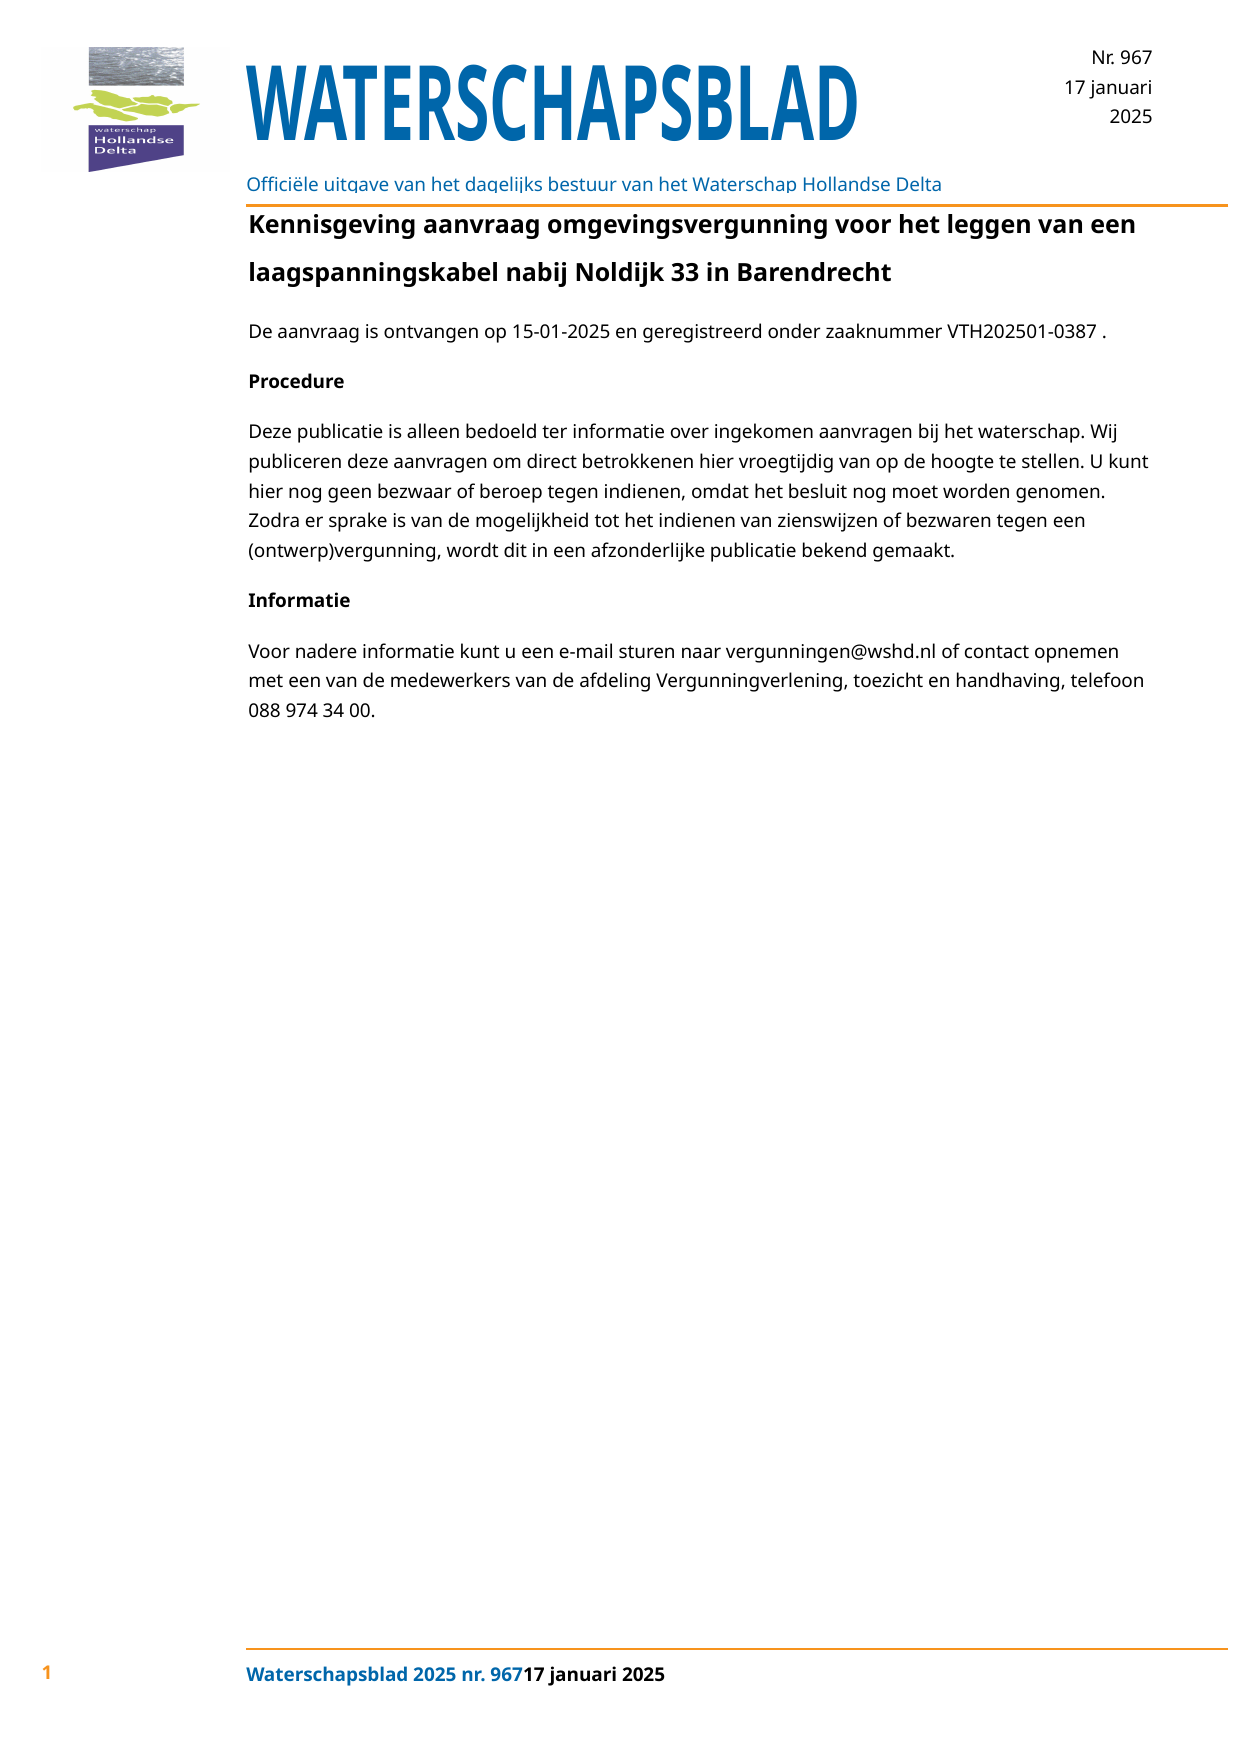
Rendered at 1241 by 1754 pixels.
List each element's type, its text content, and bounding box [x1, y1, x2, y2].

text Voor nadere informatie kunt u een e-mail sturen naar vergunningen@wshd.nl of contact opnemen met een van de medewerkers van de afdeling Vergunningverlening, toezicht en handhaving, telefoon 088 974 34 00. [248, 638, 1152, 723]
text Informatie [248, 587, 1152, 613]
text Procedure [248, 368, 1152, 394]
text Kennisgeving aanvraag omgevingsvergunning voor het leggen van een laagspanningskabel nabij Noldijk 33 in Barendrecht [248, 207, 1152, 288]
text Deze publicatie is alleen bedoeld ter informatie over ingekomen aanvragen bij het waterschap. Wij publiceren deze aanvragen om direct betrokkenen hier vroegtijdig van op de hoogte te stellen. U kunt hier nog geen bezwaar of beroep tegen indienen, omdat het besluit nog moet worden genomen. Zodra er sprake is van de mogelijkheid tot het indienen van zienswijzen of bezwaren tegen een (ontwerp)vergunning, wordt dit in een afzonderlijke publicatie bekend gemaakt. [248, 419, 1152, 563]
text De aanvraag is ontvangen op 15-01-2025 en geregistreerd onder zaaknummer VTH202501-0387 . [248, 318, 1152, 344]
picture [41, 47, 231, 172]
